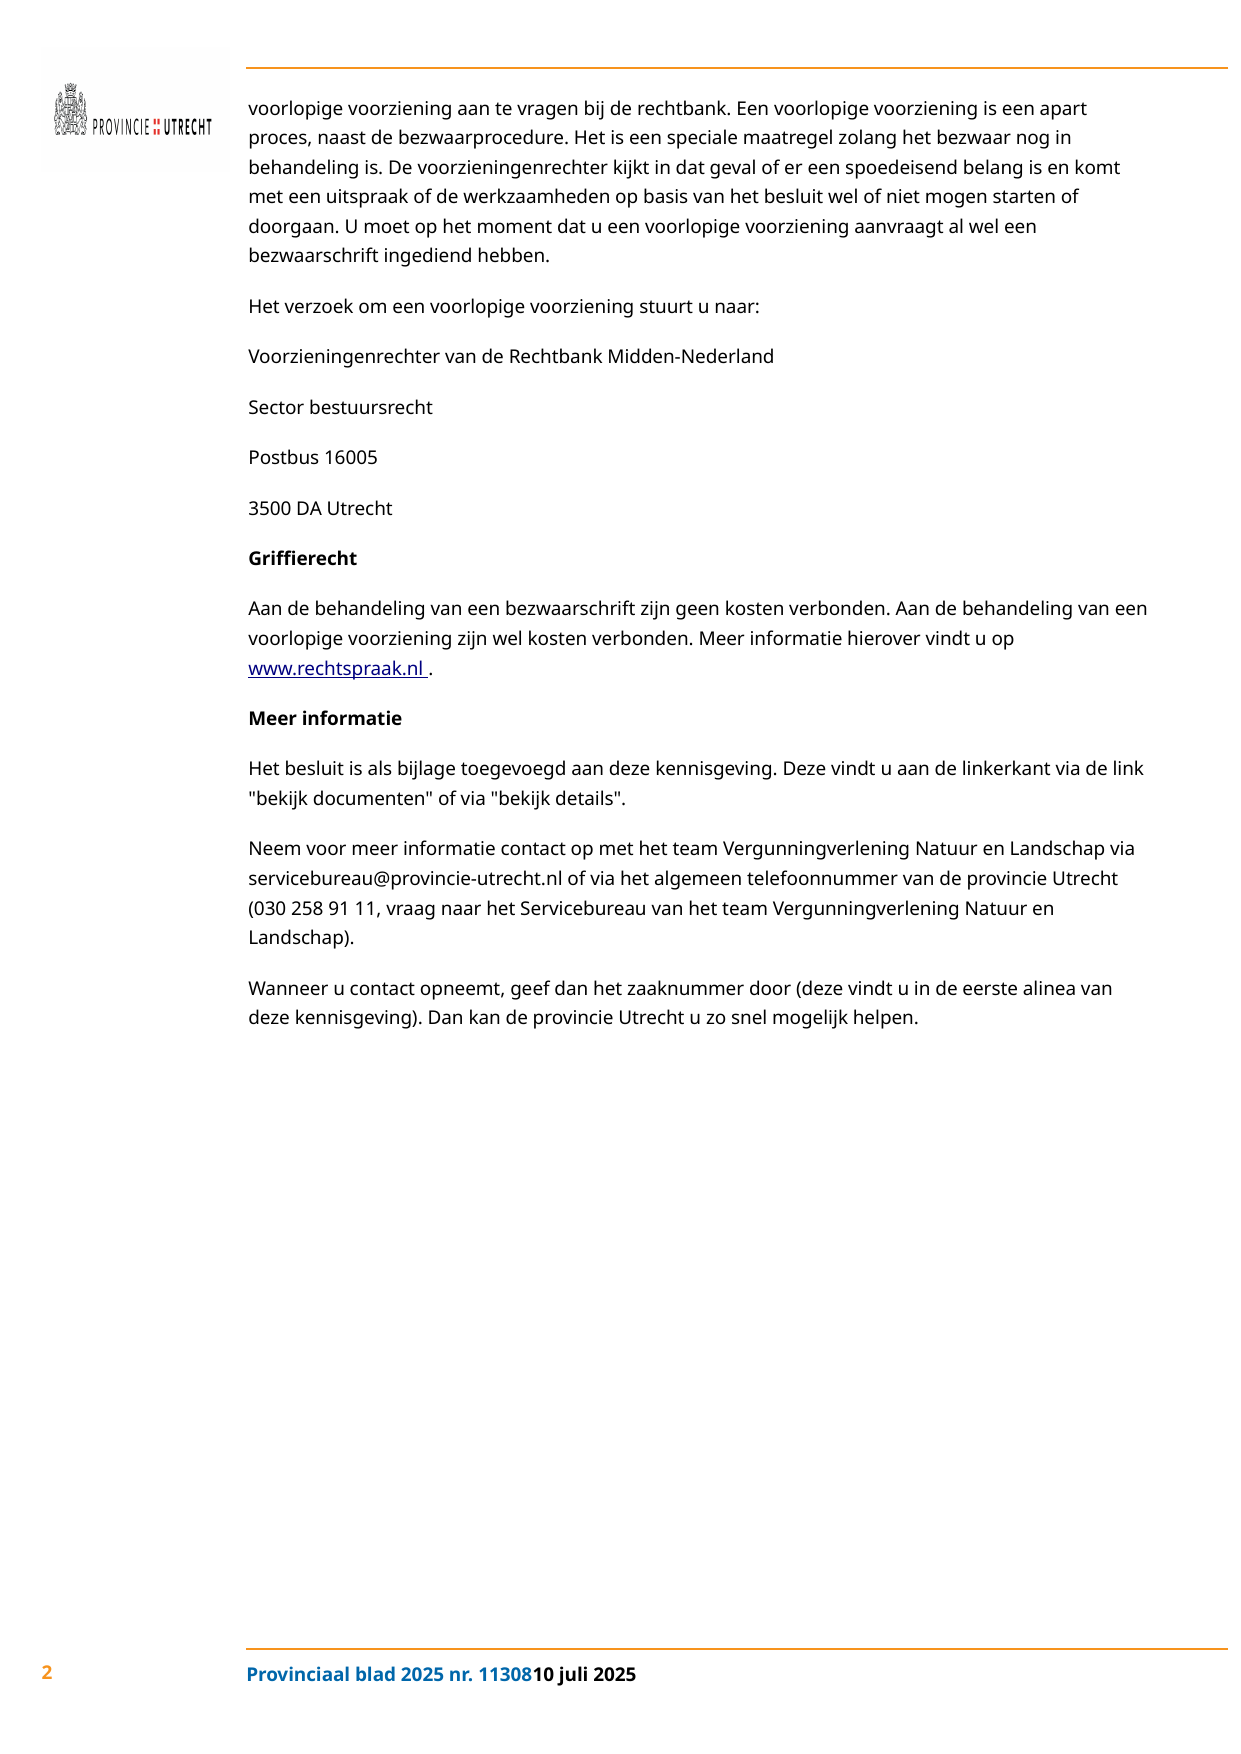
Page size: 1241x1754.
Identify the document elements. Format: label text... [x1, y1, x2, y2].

text Voorzieningenrechter van de Rechtbank Midden-Nederland [248, 343, 1152, 369]
text voorlopige voorziening aan te vragen bij de rechtbank. Een voorlopige voorziening is een apart proces, naast de bezwaarprocedure. Het is een speciale maatregel zolang het bezwaar nog in behandeling is. De voorzieningenrechter kijkt in dat geval of er een spoedeisend belang is en komt met een uitspraak of de werkzaamheden op basis van het besluit wel of niet mogen starten of doorgaan. U moet op het moment dat u een voorlopige voorziening aanvraagt al wel een bezwaarschrift ingediend hebben. [248, 95, 1152, 268]
text Griffierecht [248, 545, 1152, 571]
text Meer informatie [248, 705, 1152, 731]
text Het besluit is als bijlage toegevoegd aan deze kennisgeving. Deze vindt u aan de linkerkant via de link "bekijk documenten" of via "bekijk details". [248, 756, 1152, 811]
text Wanneer u contact opneemt, geef dan het zaaknummer door (deze vindt u in de eerste alinea van deze kennisgeving). Dan kan de provincie Utrecht u zo snel mogelijk helpen. [248, 975, 1152, 1030]
text Postbus 16005 [248, 444, 1152, 470]
text Het verzoek om een voorlopige voorziening stuurt u naar: [248, 293, 1152, 319]
text Aan de behandeling van een bezwaarschrift zijn geen kosten verbonden. Aan de behandeling van een voorlopige voorziening zijn wel kosten verbonden. Meer informatie hierover vindt u op www.rechtspraak.nl . [248, 596, 1152, 681]
picture [41, 47, 231, 172]
text Sector bestuursrecht [248, 394, 1152, 420]
text Neem voor meer informatie contact op met het team Vergunningverlening Natuur en Landschap via servicebureau@provincie-utrecht.nl of via het algemeen telefoonnummer van de provincie Utrecht (030 258 91 11, vraag naar het Servicebureau van het team Vergunningverlening Natuur en Landschap). [248, 836, 1152, 950]
text 3500 DA Utrecht [248, 495, 1152, 521]
